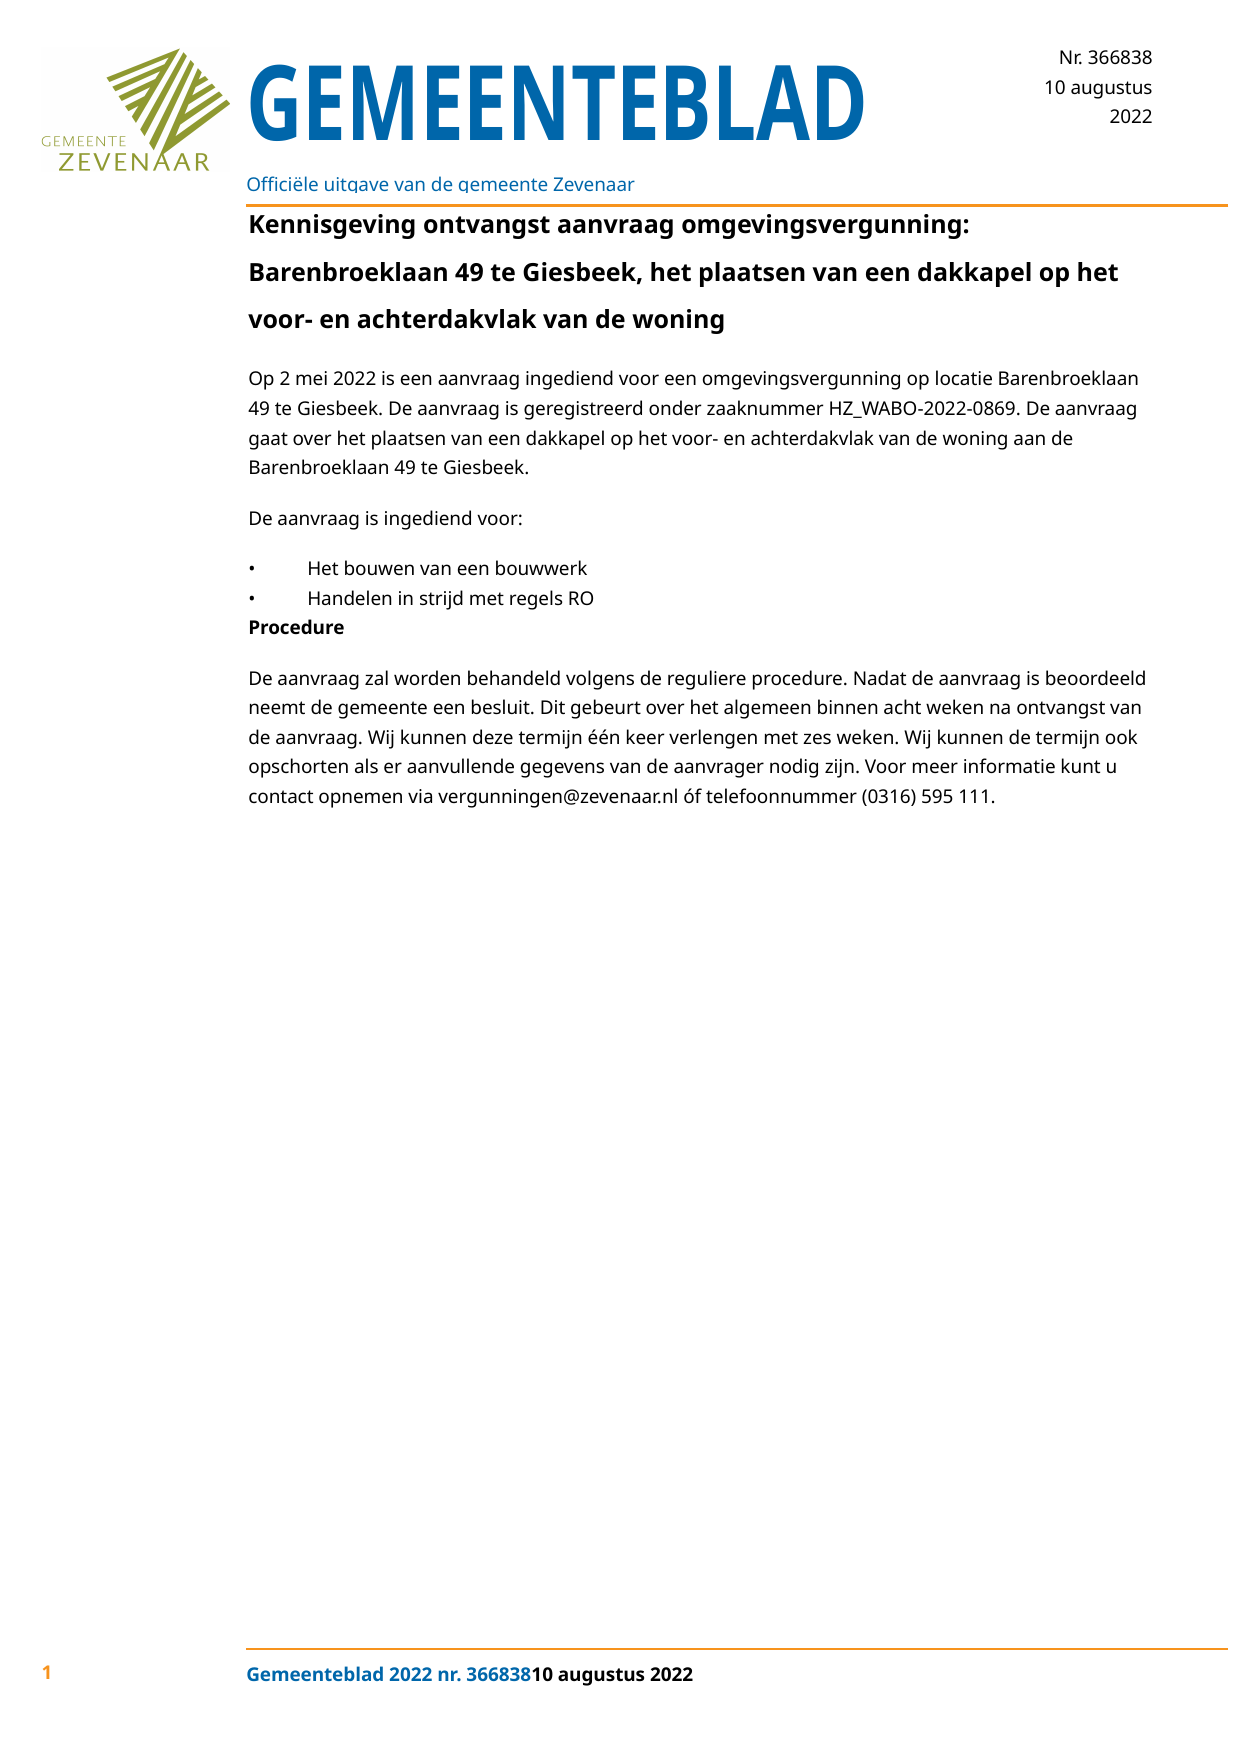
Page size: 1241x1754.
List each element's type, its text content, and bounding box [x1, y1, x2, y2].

text Kennisgeving ontvangst aanvraag omgevingsvergunning: Barenbroeklaan 49 te Giesbeek, het plaatsen van een dakkapel op het voor- en achterdakvlak van de woning [248, 207, 1152, 336]
picture [41, 47, 231, 172]
list Handelen in strijd met regels RO [248, 585, 1152, 610]
list Het bouwen van een bouwwerk [248, 555, 1152, 581]
text Procedure [248, 614, 1152, 640]
text De aanvraag is ingediend voor: [248, 505, 1152, 530]
text De aanvraag zal worden behandeld volgens de reguliere procedure. Nadat de aanvraag is beoordeeld neemt de gemeente een besluit. Dit gebeurt over het algemeen binnen acht weken na ontvangst van de aanvraag. Wij kunnen deze termijn één keer verlengen met zes weken. Wij kunnen de termijn ook opschorten als er aanvullende gegevens van de aanvrager nodig zijn. Voor meer informatie kunt u contact opnemen via vergunningen@zevenaar.nl óf telefoonnummer (0316) 595 111. [248, 665, 1152, 809]
text Op 2 mei 2022 is een aanvraag ingediend voor een omgevingsvergunning op locatie Barenbroeklaan 49 te Giesbeek. De aanvraag is geregistreerd onder zaaknummer HZ_WABO-2022-0869. De aanvraag gaat over het plaatsen van een dakkapel op het voor- en achterdakvlak van de woning aan de Barenbroeklaan 49 te Giesbeek. [248, 366, 1152, 480]
